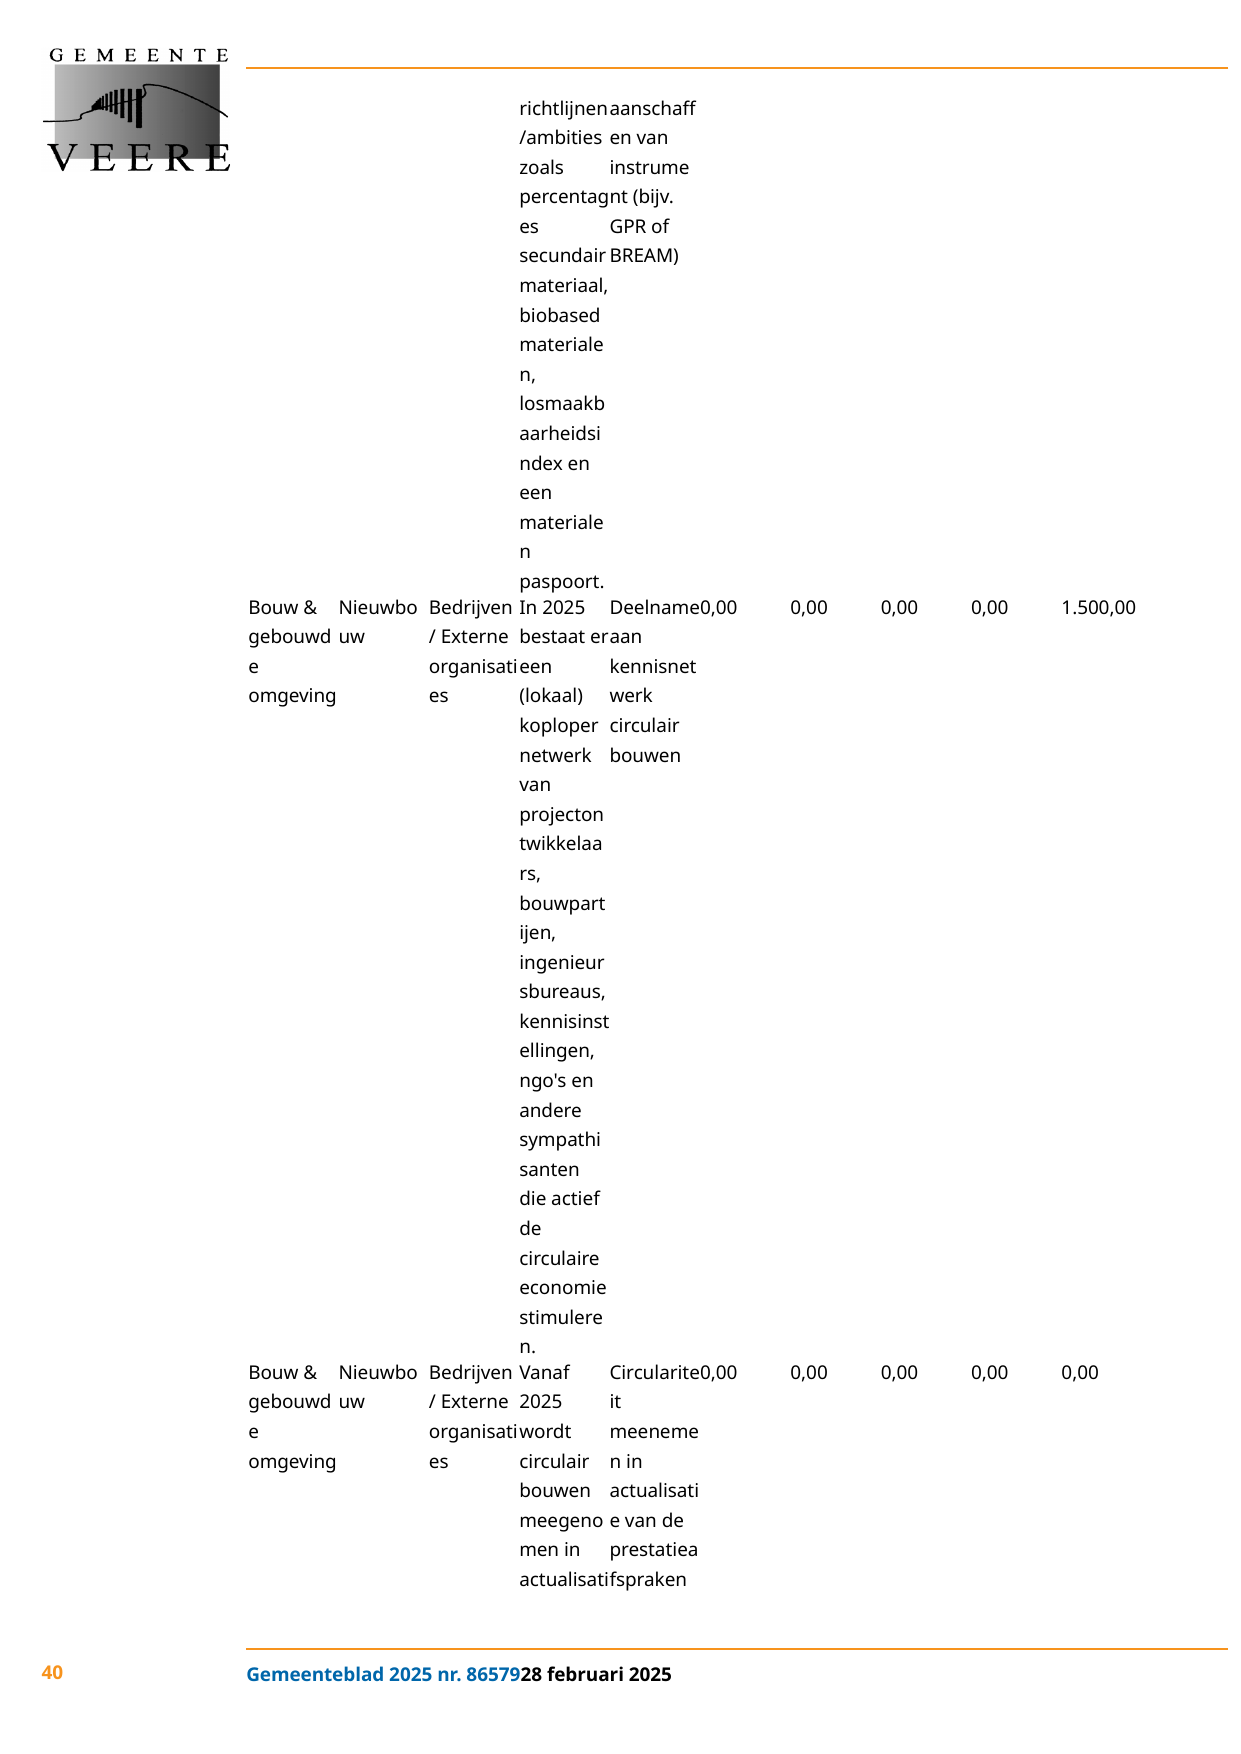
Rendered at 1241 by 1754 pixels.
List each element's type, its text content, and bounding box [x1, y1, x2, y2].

table_cell 0,00 [790, 1359, 881, 1592]
table_cell [248, 95, 338, 594]
table_cell richtlijnen/ambities zoals percentages secundair materiaal, biobased materialen, losmaakbaarheidsindex en een materialen paspoort. [519, 95, 609, 594]
table_cell [881, 95, 971, 594]
table_cell [429, 95, 519, 594]
table_cell 0,00 [700, 1359, 790, 1592]
table_cell Nieuwbouw [338, 1359, 429, 1592]
table_cell 0,00 [881, 594, 971, 1359]
table_cell Nieuwbouw [338, 594, 429, 1359]
table_cell 0,00 [881, 1359, 971, 1592]
table_cell aanschaffen van instrument (bijv. GPR of BREAM) [609, 95, 700, 594]
table_cell [1061, 95, 1152, 594]
table_cell Bouw & gebouwde omgeving [248, 1359, 338, 1592]
table_cell 0,00 [971, 1359, 1061, 1592]
table_cell 0,00 [971, 594, 1061, 1359]
table_cell 1.500,00 [1061, 594, 1152, 1359]
table_cell In 2025 bestaat er een (lokaal) koplopernetwerk van projectontwikkelaars, bouwpartijen, ingenieursbureaus, kennisinstellingen, ngo's en andere sympathisanten die actief de circulaire economie stimuleren. [519, 594, 609, 1359]
table_cell Circulariteit meenemen in actualisatie van de prestatieafspraken [609, 1359, 700, 1592]
table_cell 0,00 [1061, 1359, 1152, 1592]
table_cell Deelname aan kennisnetwerk circulair bouwen [609, 594, 700, 1359]
table_cell [700, 95, 790, 594]
table_cell Bouw & gebouwde omgeving [248, 594, 338, 1359]
table_cell [338, 95, 429, 594]
table_cell Bedrijven / Externe organisaties [429, 594, 519, 1359]
picture [41, 47, 231, 172]
table_cell [790, 95, 881, 594]
table_cell 0,00 [700, 594, 790, 1359]
table_cell [971, 95, 1061, 594]
table_cell 0,00 [790, 594, 881, 1359]
table_cell Vanaf 2025 wordt circulair bouwen meegenomen in actualisati [519, 1359, 609, 1592]
table_cell Bedrijven / Externe organisaties [429, 1359, 519, 1592]
